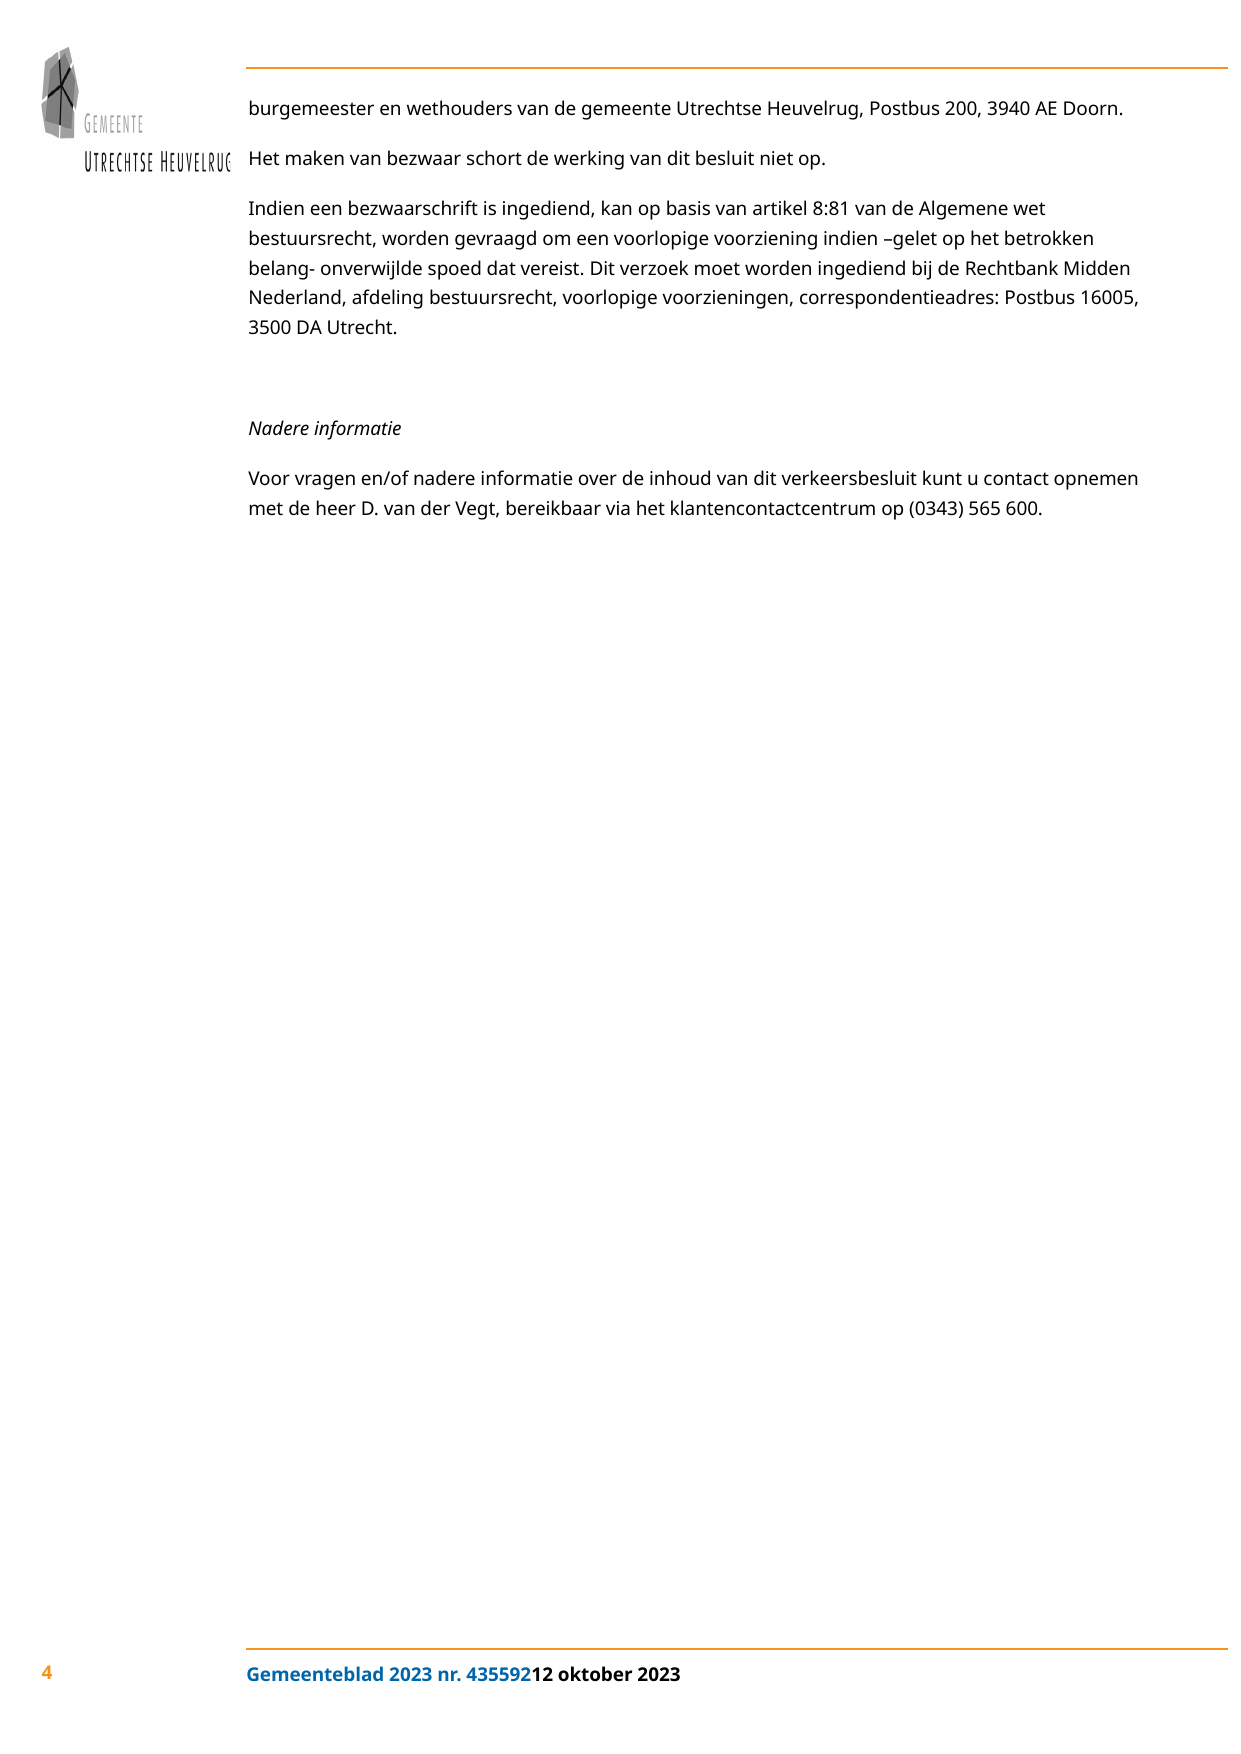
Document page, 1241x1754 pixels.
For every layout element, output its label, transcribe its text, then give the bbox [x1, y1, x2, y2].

text Het maken van bezwaar schort de werking van dit besluit niet op. [248, 145, 1152, 171]
picture [41, 47, 231, 172]
text Indien een bezwaarschrift is ingediend, kan op basis van artikel 8:81 van de Algemene wet bestuursrecht, worden gevraagd om een voorlopige voorziening indien –gelet op het betrokken belang- onverwijlde spoed dat vereist. Dit verzoek moet worden ingediend bij de Rechtbank Midden Nederland, afdeling bestuursrecht, voorlopige voorzieningen, correspondentieadres: Postbus 16005, 3500 DA Utrecht. [248, 196, 1152, 340]
text burgemeester en wethouders van de gemeente Utrechtse Heuvelrug, Postbus 200, 3940 AE Doorn. [248, 95, 1152, 121]
text Voor vragen en/of nadere informatie over de inhoud van dit verkeersbesluit kunt u contact opnemen met de heer D. van der Vegt, bereikbaar via het klantencontactcentrum op (0343) 565 600. [248, 465, 1152, 521]
text Nadere informatie [248, 415, 1152, 441]
